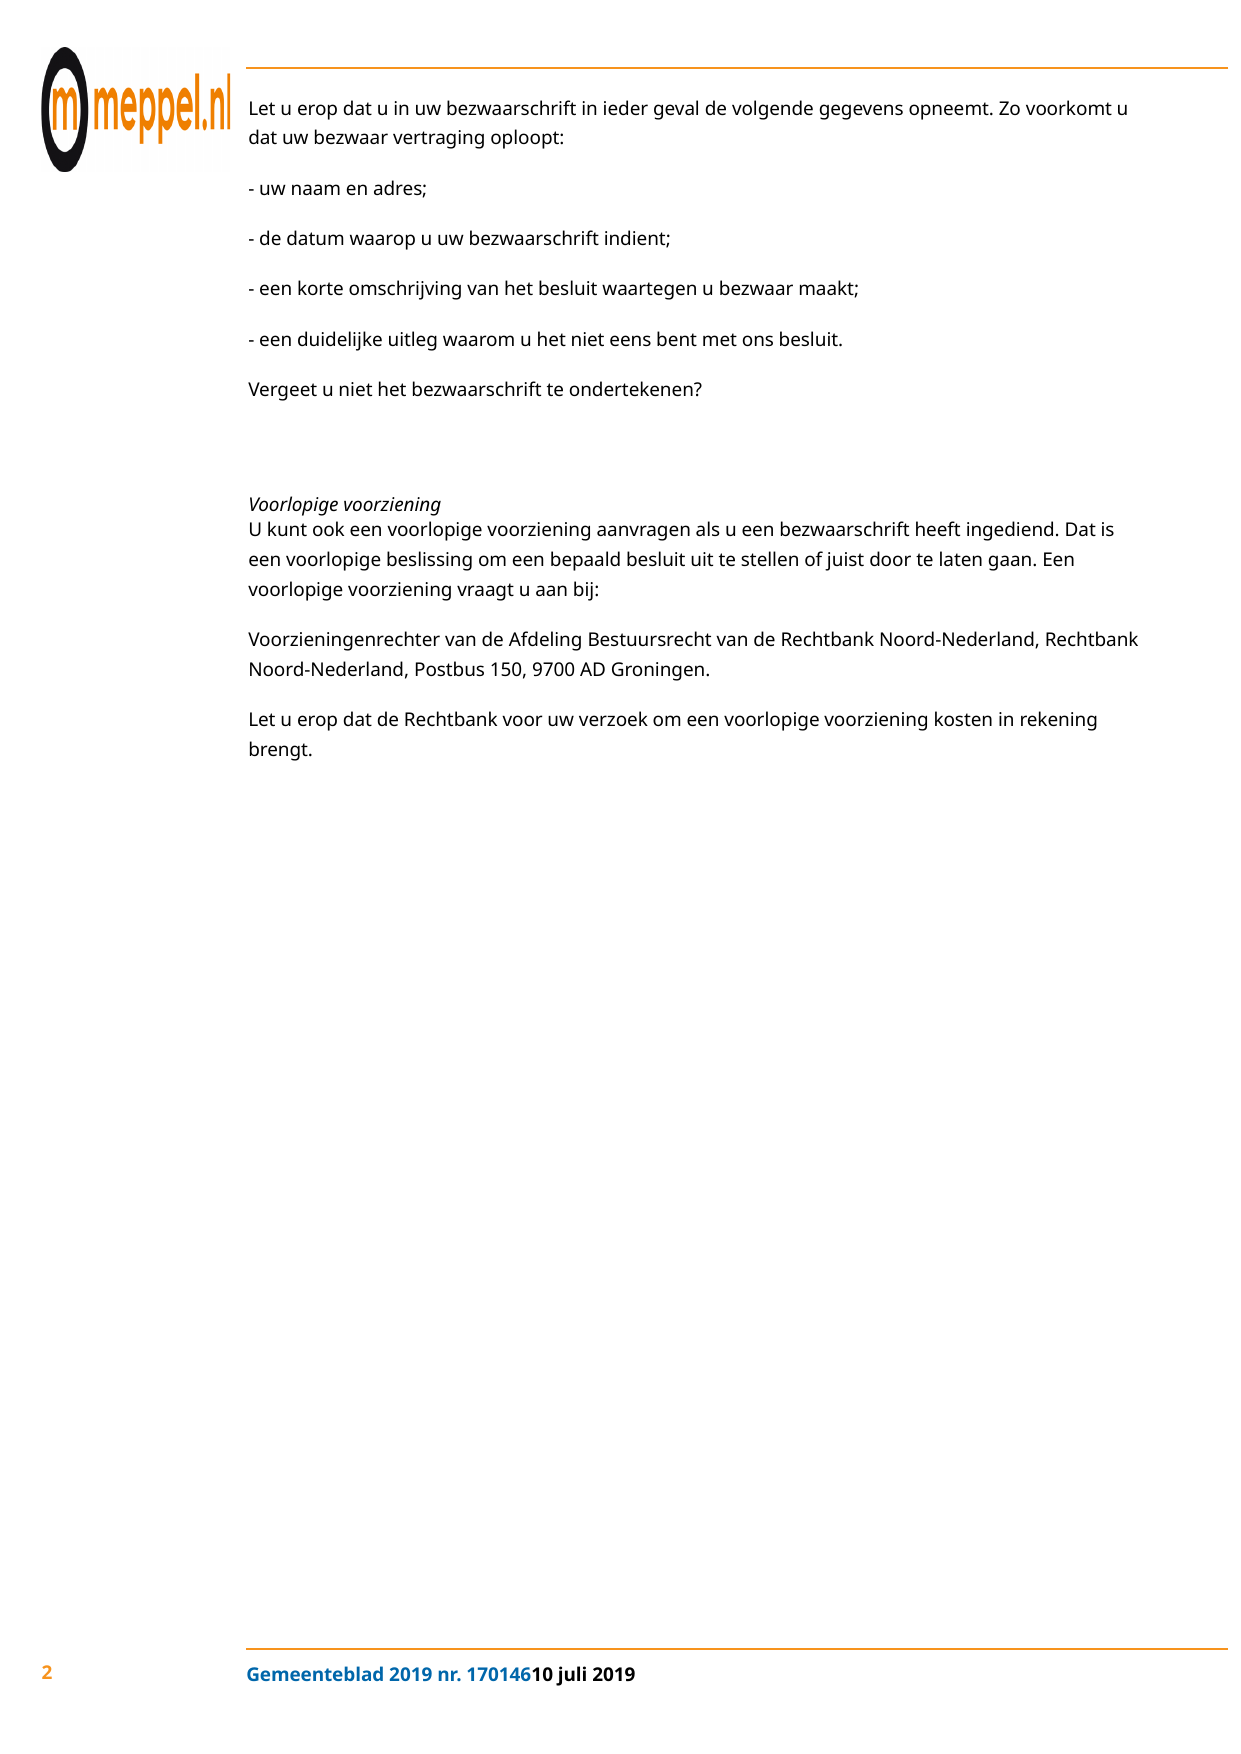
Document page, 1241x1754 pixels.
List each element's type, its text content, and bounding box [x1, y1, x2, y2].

text Voorzieningenrechter van de Afdeling Bestuursrecht van de Rechtbank Noord-Nederland, Rechtbank Noord-Nederland, Postbus 150, 9700 AD Groningen. [248, 626, 1152, 681]
text Let u erop dat u in uw bezwaarschrift in ieder geval de volgende gegevens opneemt. Zo voorkomt u dat uw bezwaar vertraging oploopt: [248, 95, 1152, 150]
text - een duidelijke uitleg waarom u het niet eens bent met ons besluit. [248, 326, 1152, 352]
text Let u erop dat de Rechtbank voor uw verzoek om een voorlopige voorziening kosten in rekening brengt. [248, 706, 1152, 761]
text - een korte omschrijving van het besluit waartegen u bezwaar maakt; [248, 276, 1152, 301]
text U kunt ook een voorlopige voorziening aanvragen als u een bezwaarschrift heeft ingediend. Dat is een voorlopige beslissing om een bepaald besluit uit te stellen of juist door te laten gaan. Een voorlopige voorziening vraagt u aan bij: [248, 517, 1152, 601]
text - de datum waarop u uw bezwaarschrift indient; [248, 225, 1152, 251]
text Vergeet u niet het bezwaarschrift te ondertekenen? [248, 376, 1152, 402]
picture [41, 47, 231, 172]
text - uw naam en adres; [248, 175, 1152, 201]
text Voorlopige voorziening [248, 491, 1152, 517]
